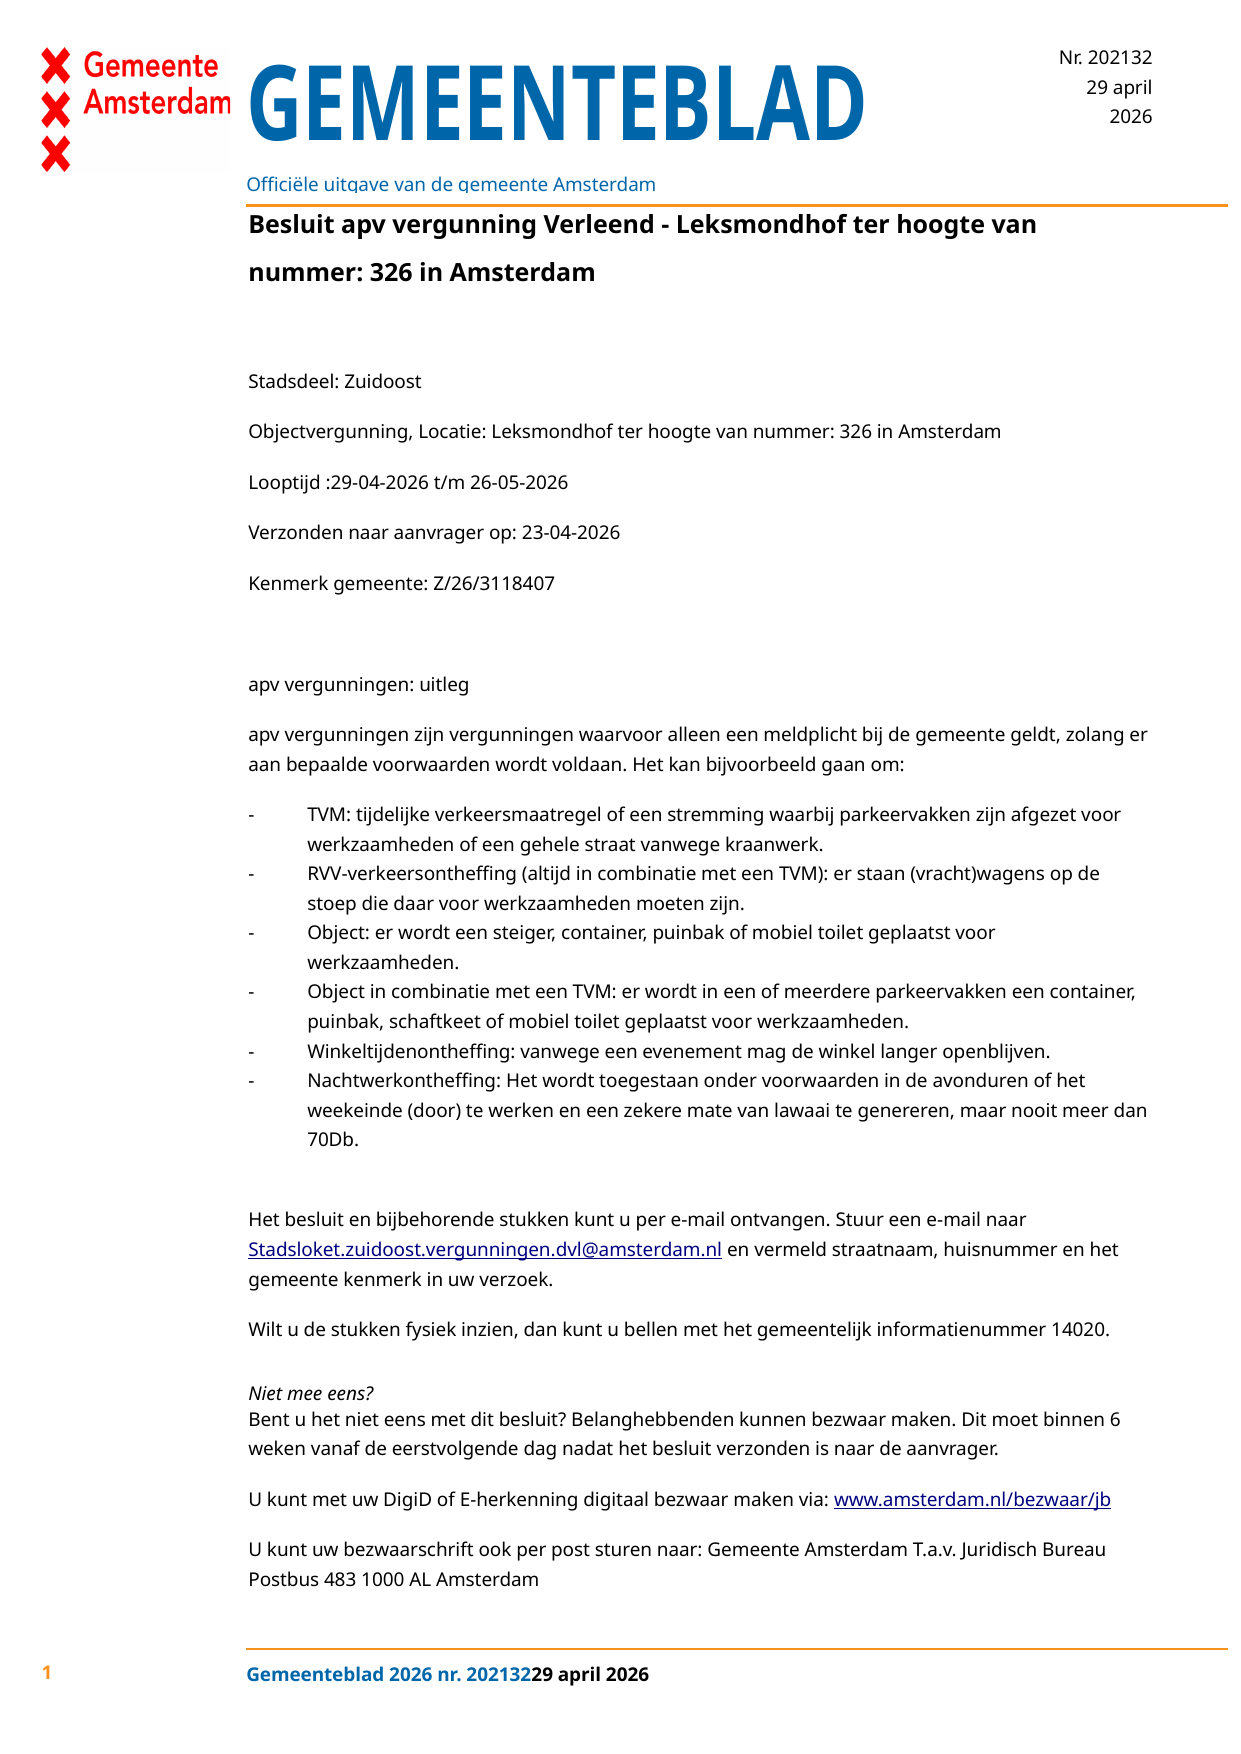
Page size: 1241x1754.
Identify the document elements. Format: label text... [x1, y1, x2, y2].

text Looptijd :29-04-2026 t/m 26-05-2026 [248, 469, 1152, 495]
list RVV-verkeersontheffing (altijd in combinatie met een TVM): er staan (vracht)wagens op de stoep die daar voor werkzaamheden moeten zijn. [248, 860, 1152, 916]
text Stadsdeel: Zuidoost [248, 368, 1152, 394]
text apv vergunningen zijn vergunningen waarvoor alleen een meldplicht bij de gemeente geldt, zolang er aan bepaalde voorwaarden wordt voldaan. Het kan bijvoorbeeld gaan om: [248, 721, 1152, 777]
text Het besluit en bijbehorende stukken kunt u per e-mail ontvangen. Stuur een e-mail naar Stadsloket.zuidoost.vergunningen.dvl@amsterdam.nl en vermeld straatnaam, huisnummer en het gemeente kenmerk in uw verzoek. [248, 1207, 1152, 1292]
list Nachtwerkontheffing: Het wordt toegestaan onder voorwaarden in de avonduren of het weekeinde (door) te werken en een zekere mate van lawaai te genereren, maar nooit meer dan 70Db. [248, 1067, 1152, 1152]
text Besluit apv vergunning Verleend - Leksmondhof ter hoogte van nummer: 326 in Amsterdam [248, 207, 1152, 288]
text Objectvergunning, Locatie: Leksmondhof ter hoogte van nummer: 326 in Amsterdam [248, 419, 1152, 444]
text U kunt uw bezwaarschrift ook per post sturen naar: Gemeente Amsterdam T.a.v. Juridisch Bureau Postbus 483 1000 AL Amsterdam [248, 1536, 1152, 1592]
text Wilt u de stukken fysiek inzien, dan kunt u bellen met het gemeentelijk informatienummer 14020. [248, 1316, 1152, 1342]
text apv vergunningen: uitleg [248, 671, 1152, 697]
text Niet mee eens? [248, 1380, 1152, 1406]
list Winkeltijdenontheffing: vanwege een evenement mag de winkel langer openblijven. [248, 1038, 1152, 1064]
list TVM: tijdelijke verkeersmaatregel of een stremming waarbij parkeervakken zijn afgezet voor werkzaamheden of een gehele straat vanwege kraanwerk. [248, 801, 1152, 857]
text Bent u het niet eens met dit besluit? Belanghebbenden kunnen bezwaar maken. Dit moet binnen 6 weken vanaf de eerstvolgende dag nadat het besluit verzonden is naar de aanvrager. [248, 1406, 1152, 1461]
text U kunt met uw DigiD of E-herkenning digitaal bezwaar maken via: www.amsterdam.nl/bezwaar/jb [248, 1486, 1152, 1512]
picture [41, 47, 231, 172]
text Verzonden naar aanvrager op: 23-04-2026 [248, 519, 1152, 545]
text Kenmerk gemeente: Z/26/3118407 [248, 570, 1152, 596]
list Object in combinatie met een TVM: er wordt in een of meerdere parkeervakken een container, puinbak, schaftkeet of mobiel toilet geplaatst voor werkzaamheden. [248, 979, 1152, 1034]
list Object: er wordt een steiger, container, puinbak of mobiel toilet geplaatst voor werkzaamheden. [248, 919, 1152, 975]
